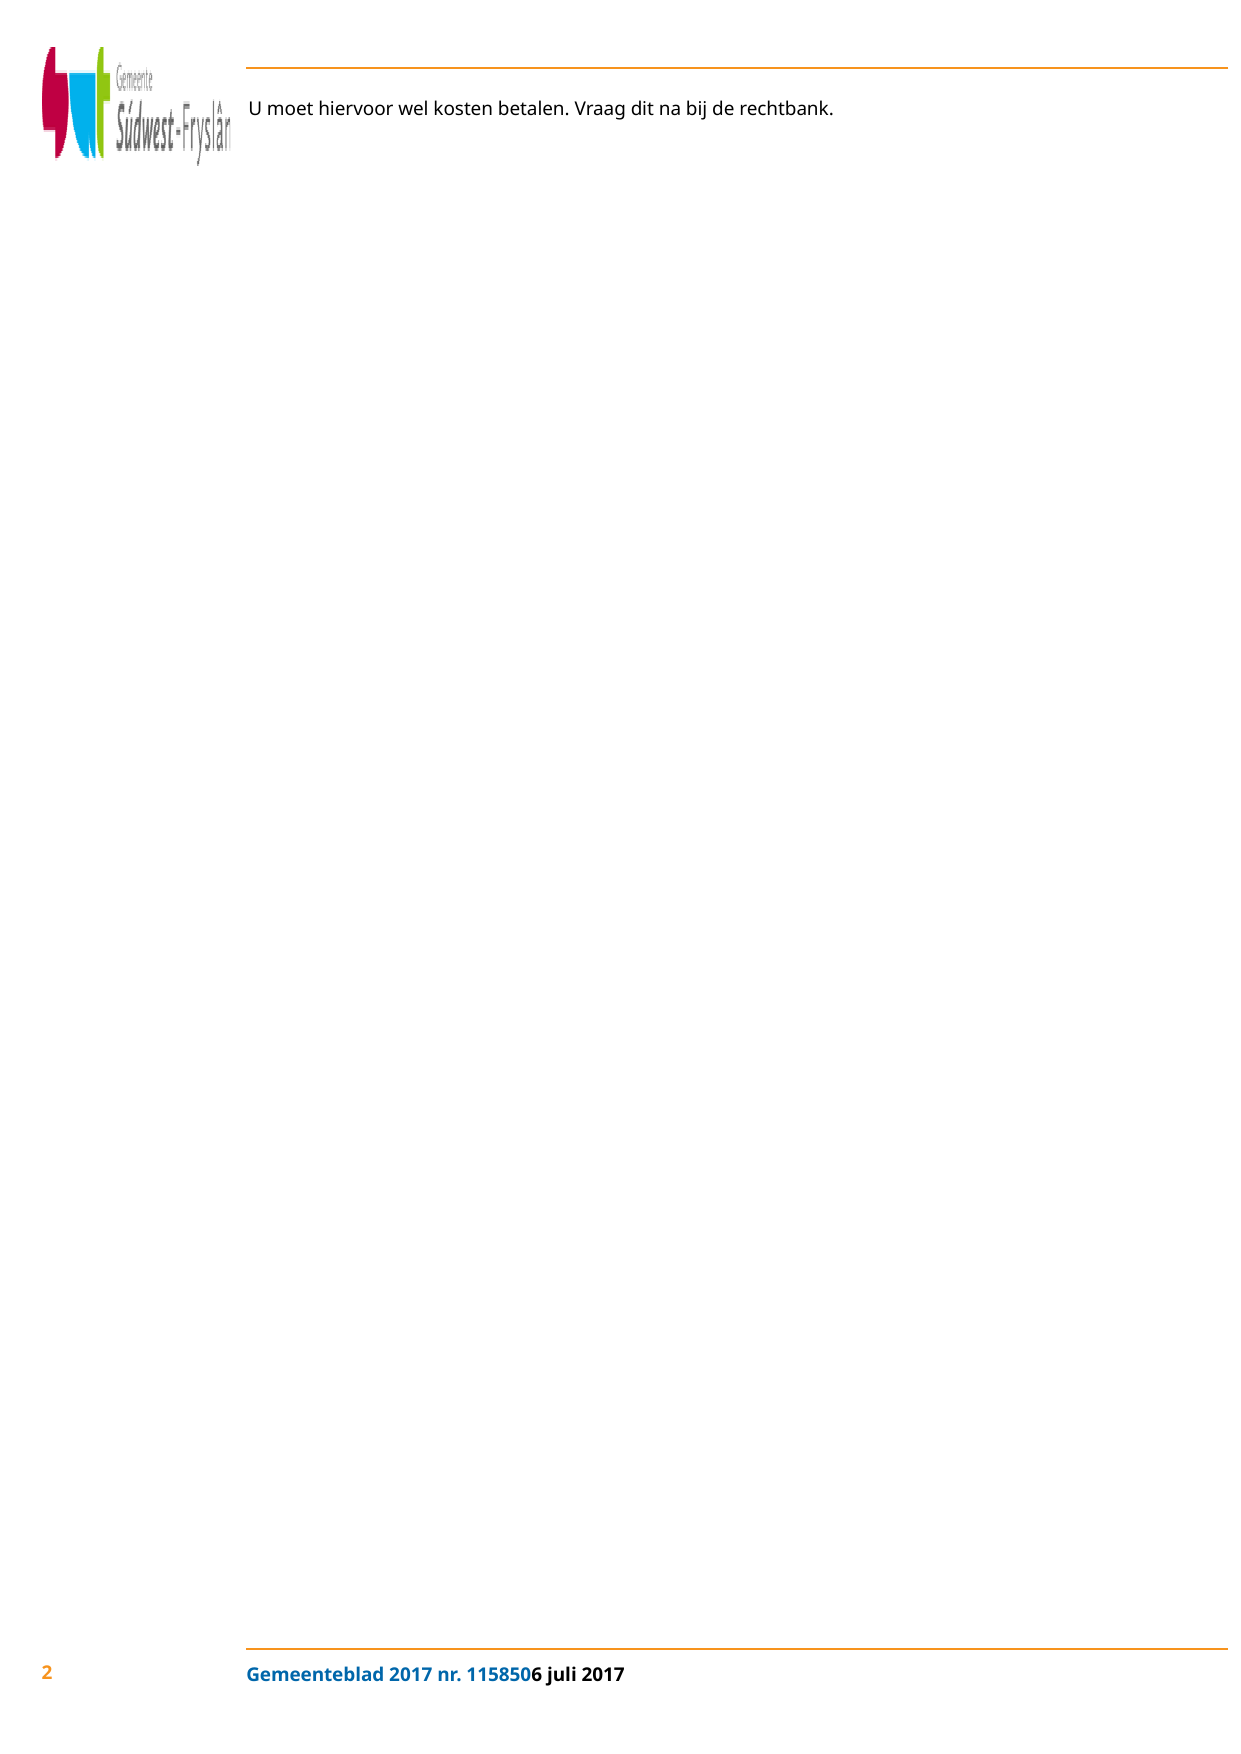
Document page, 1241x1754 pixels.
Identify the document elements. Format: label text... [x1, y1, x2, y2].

picture [41, 47, 231, 172]
text U moet hiervoor wel kosten betalen. Vraag dit na bij de rechtbank. [248, 95, 1152, 121]
